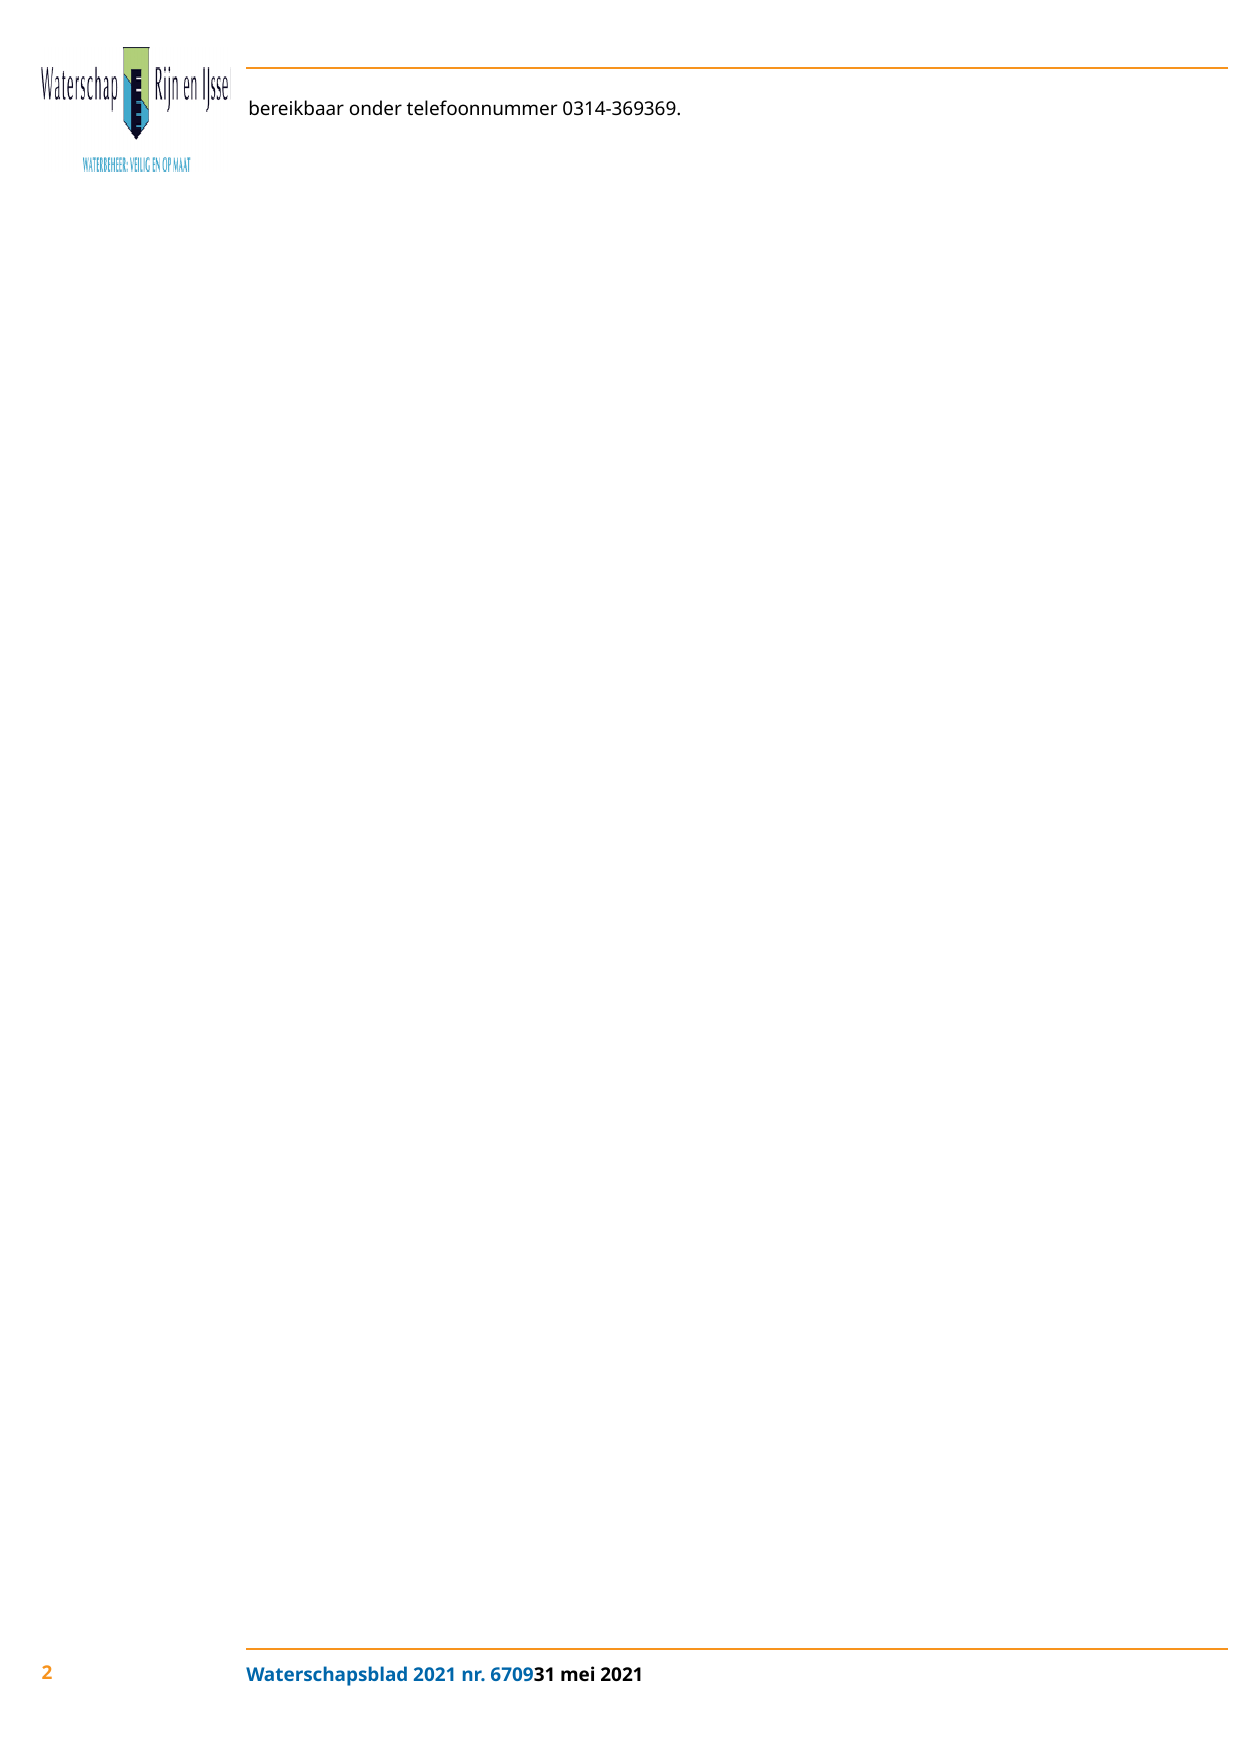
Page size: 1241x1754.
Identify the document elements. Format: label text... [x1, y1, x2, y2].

picture [41, 47, 231, 172]
text bereikbaar onder telefoonnummer 0314-369369. [248, 95, 1152, 121]
